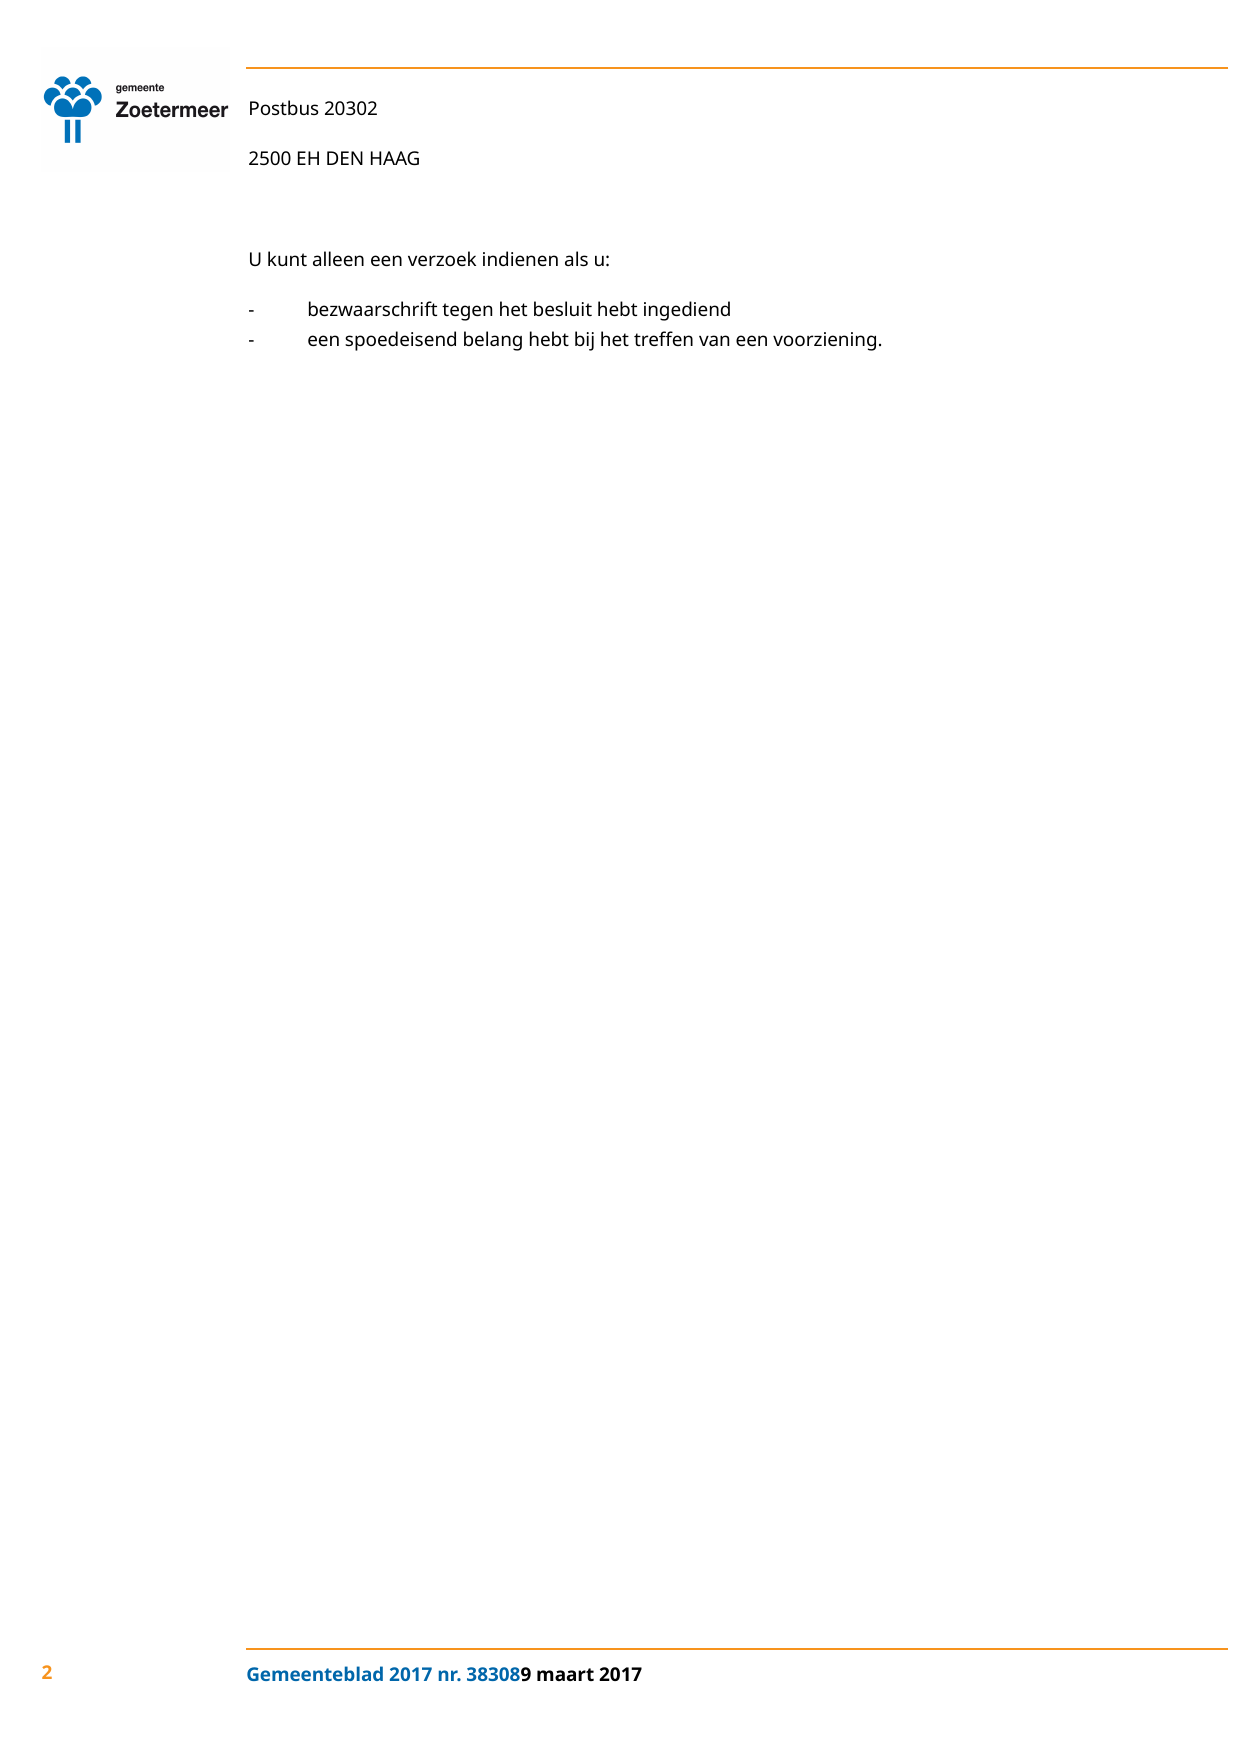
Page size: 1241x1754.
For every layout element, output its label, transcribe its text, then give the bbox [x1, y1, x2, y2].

text Postbus 20302 [248, 95, 1152, 121]
picture [41, 47, 231, 172]
list een spoedeisend belang hebt bij het treffen van een voorziening. [248, 326, 1152, 352]
text U kunt alleen een verzoek indienen als u: [248, 246, 1152, 272]
text 2500 EH DEN HAAG [248, 145, 1152, 171]
list bezwaarschrift tegen het besluit hebt ingediend [248, 296, 1152, 322]
